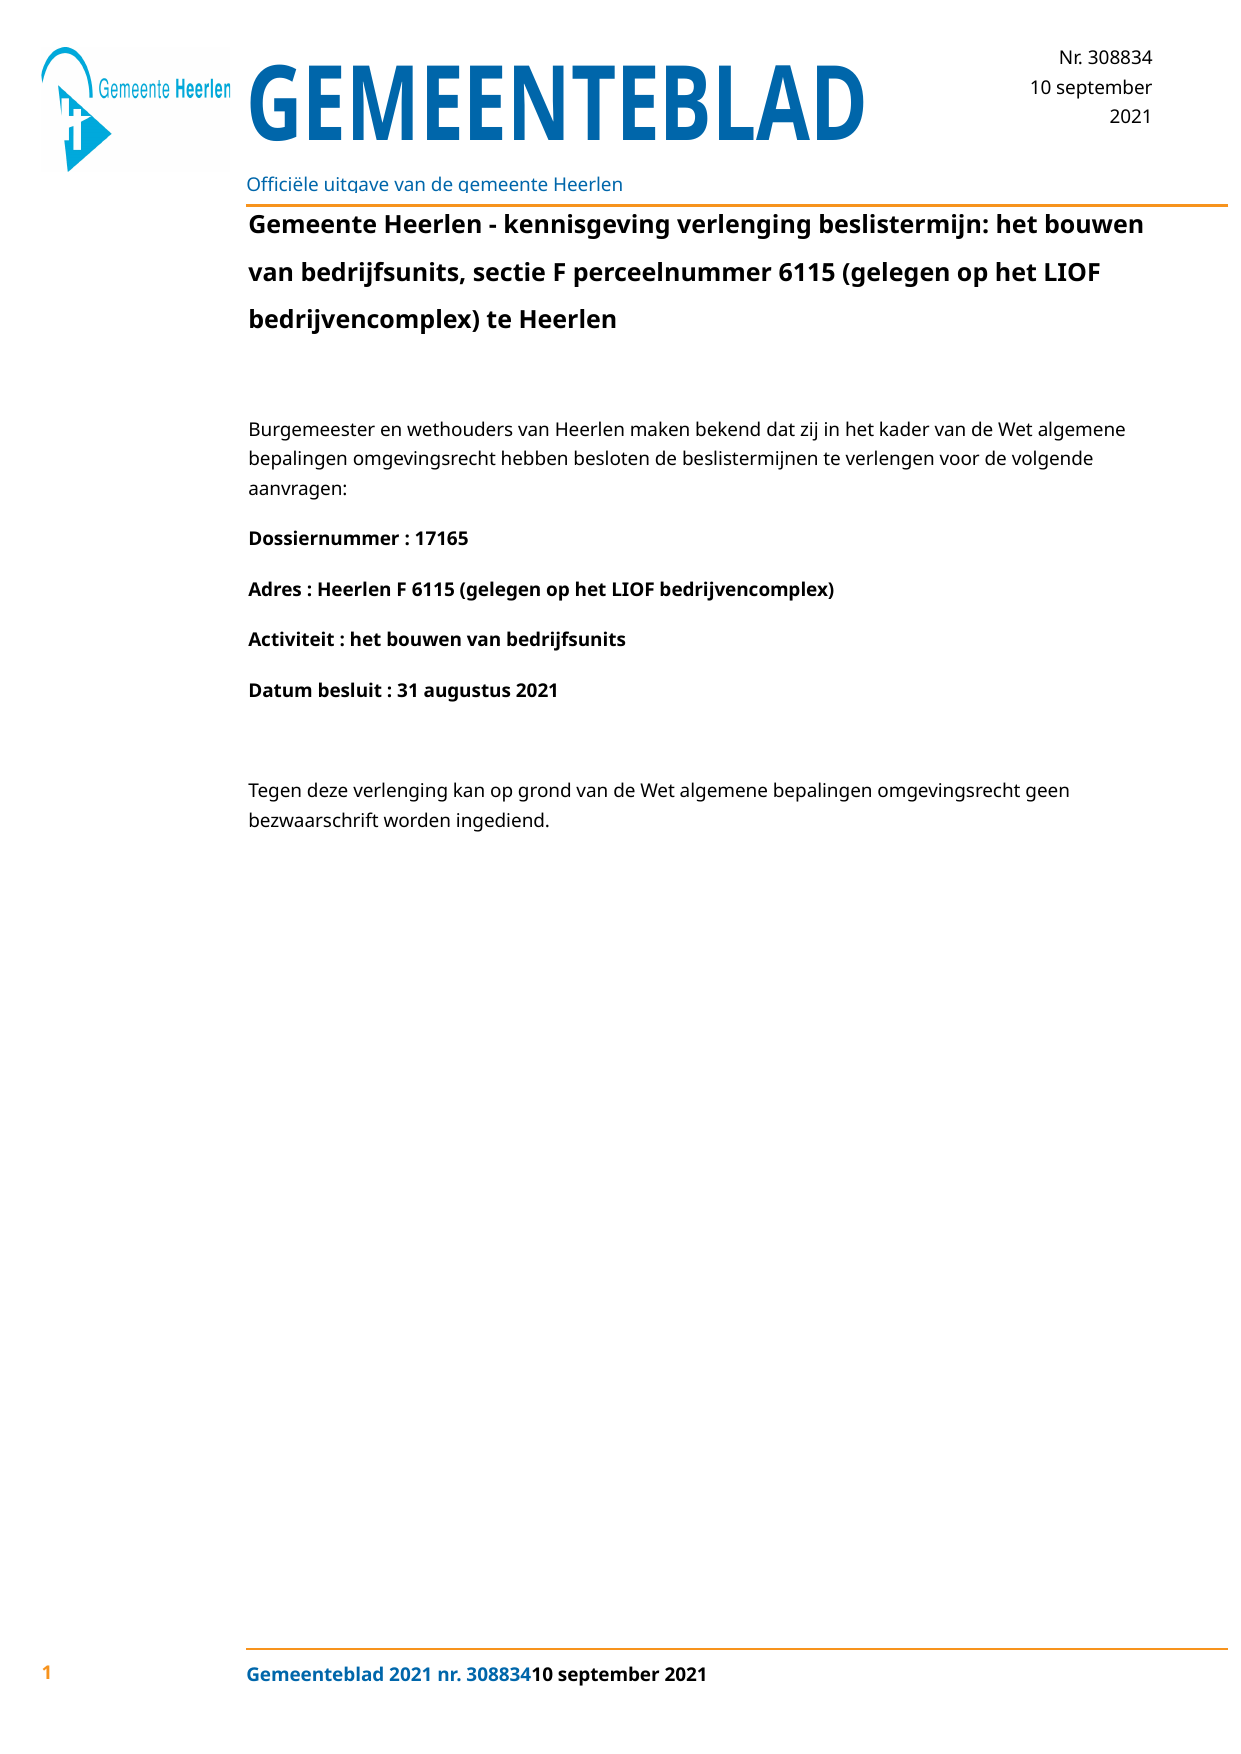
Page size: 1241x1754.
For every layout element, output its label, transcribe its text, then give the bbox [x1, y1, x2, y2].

text Dossiernummer : 17165 [248, 526, 1152, 551]
text Adres : Heerlen F 6115 (gelegen op het LIOF bedrijvencomplex) [248, 576, 1152, 602]
text Burgemeester en wethouders van Heerlen maken bekend dat zij in het kader van de Wet algemene bepalingen omgevingsrecht hebben besloten de beslistermijnen te verlengen voor de volgende aanvragen: [248, 416, 1152, 501]
text Activiteit : het bouwen van bedrijfsunits [248, 626, 1152, 652]
picture [41, 47, 59, 70]
text Tegen deze verlenging kan op grond van de Wet algemene bepalingen omgevingsrecht geen bezwaarschrift worden ingediend. [248, 778, 1152, 833]
text Gemeente Heerlen - kennisgeving verlenging beslistermijn: het bouwen van bedrijfsunits, sectie F perceelnummer 6115 (gelegen op het LIOF bedrijvencomplex) te Heerlen [248, 207, 1152, 336]
picture [41, 47, 231, 172]
text Datum besluit : 31 augustus 2021 [248, 677, 1152, 702]
